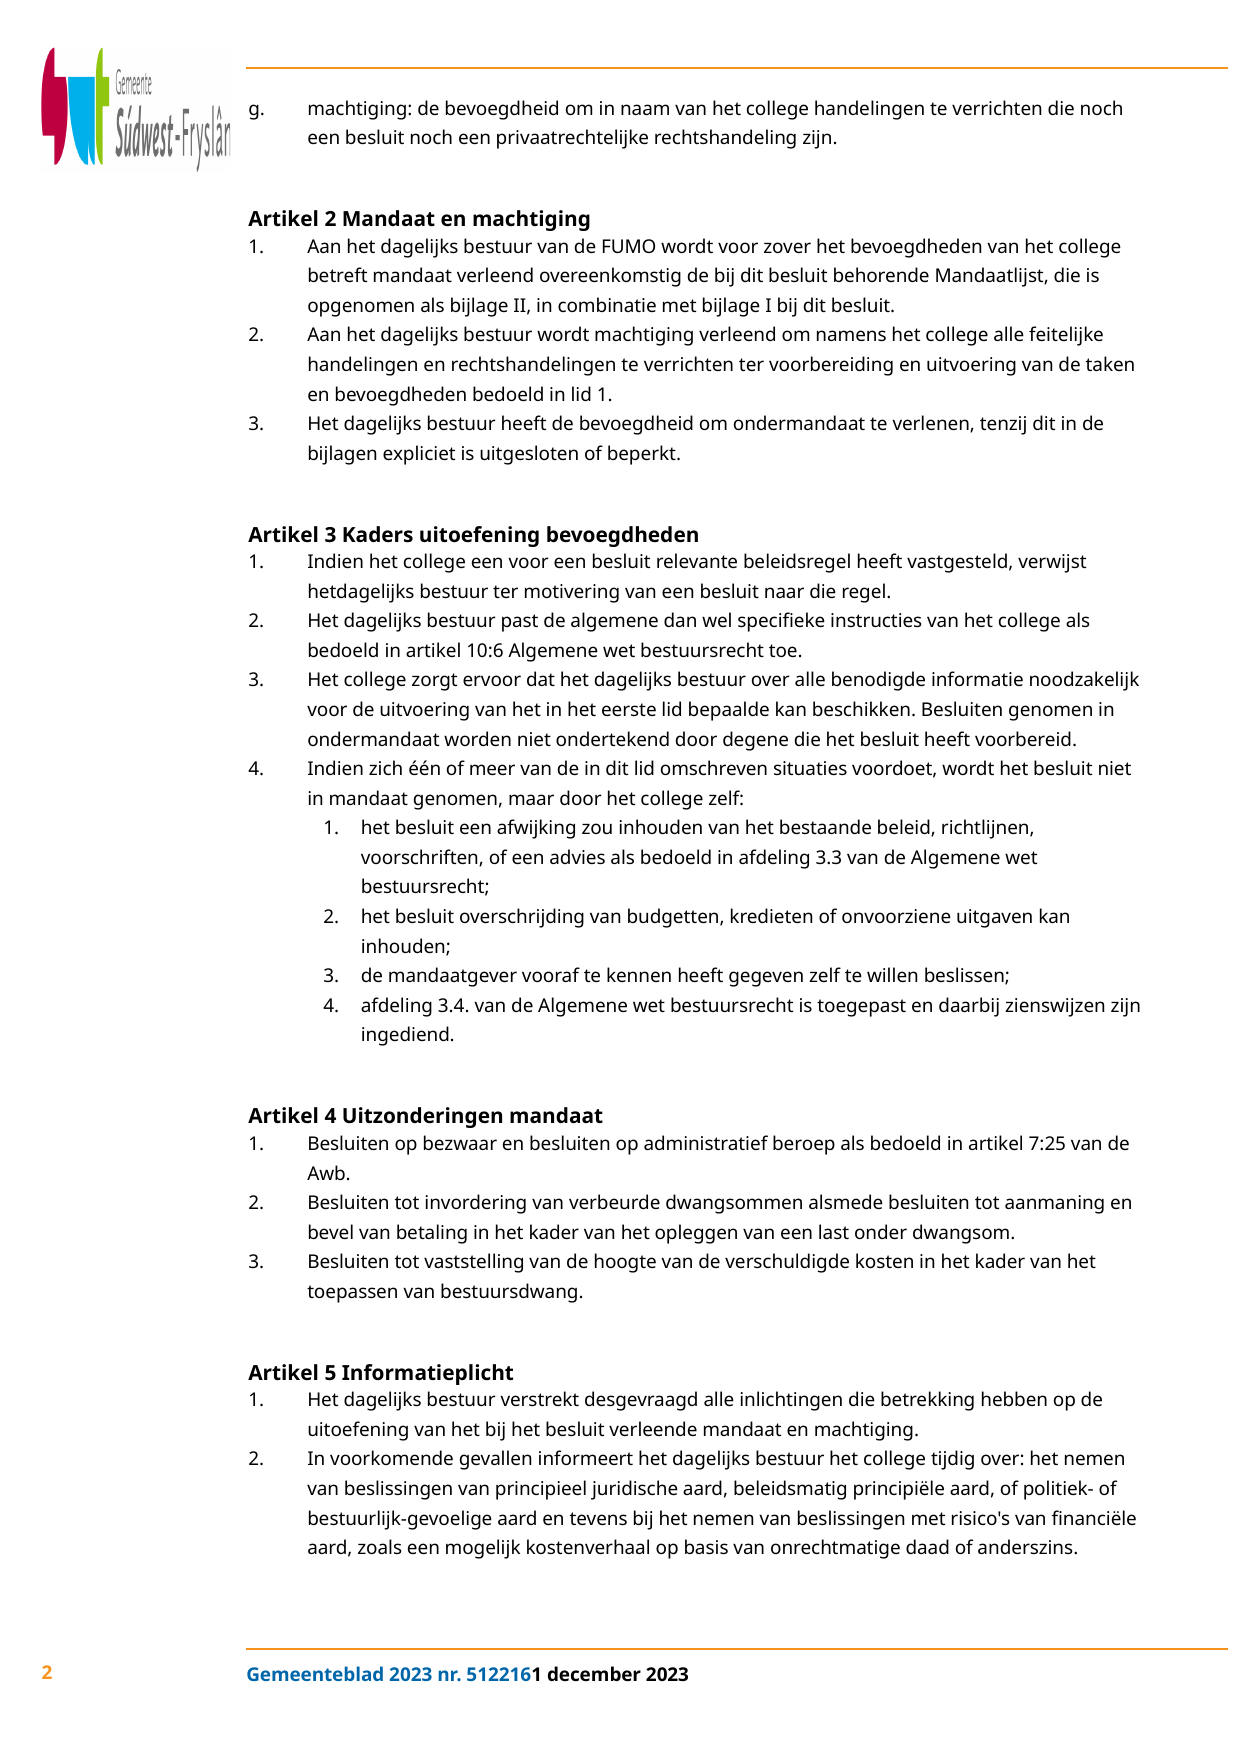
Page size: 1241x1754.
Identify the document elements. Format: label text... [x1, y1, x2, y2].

list Aan het dagelijks bestuur wordt machtiging verleend om namens het college alle feitelijke handelingen en rechtshandelingen te verrichten ter voorbereiding en uitvoering van de taken en bevoegdheden bedoeld in lid 1. [248, 322, 1152, 406]
list Indien het college een voor een besluit relevante beleidsregel heeft vastgesteld, verwijst hetdagelijks bestuur ter motivering van een besluit naar die regel. [248, 548, 1152, 604]
list Besluiten tot vaststelling van de hoogte van de verschuldigde kosten in het kader van het toepassen van bestuursdwang. [248, 1248, 1152, 1304]
picture [41, 47, 231, 172]
list Het dagelijks bestuur past de algemene dan wel specifieke instructies van het college als bedoeld in artikel 10:6 Algemene wet bestuursrecht toe. [248, 607, 1152, 663]
list Besluiten tot invordering van verbeurde dwangsommen alsmede besluiten tot aanmaning en bevel van betaling in het kader van het opleggen van een last onder dwangsom. [248, 1189, 1152, 1244]
text Artikel 4 Uitzonderingen mandaat [248, 1102, 1152, 1130]
list afdeling 3.4. van de Algemene wet bestuursrecht is toegepast en daarbij zienswijzen zijn ingediend. [323, 992, 1152, 1047]
text Artikel 2 Mandaat en machtiging [248, 204, 1152, 233]
list de mandaatgever vooraf te kennen heeft gegeven zelf te willen beslissen; [323, 962, 1152, 988]
text Artikel 3 Kaders uitoefening bevoegdheden [248, 520, 1152, 548]
list Het dagelijks bestuur heeft de bevoegdheid om ondermandaat te verlenen, tenzij dit in de bijlagen expliciet is uitgesloten of beperkt. [248, 410, 1152, 466]
list machtiging: de bevoegdheid om in naam van het college handelingen te verrichten die noch een besluit noch een privaatrechtelijke rechtshandeling zijn. [248, 95, 1152, 150]
list Het dagelijks bestuur verstrekt desgevraagd alle inlichtingen die betrekking hebben op de uitoefening van het bij het besluit verleende mandaat en machtiging. [248, 1386, 1152, 1442]
list Het college zorgt ervoor dat het dagelijks bestuur over alle benodigde informatie noodzakelijk voor de uitvoering van het in het eerste lid bepaalde kan beschikken. Besluiten genomen in ondermandaat worden niet ondertekend door degene die het besluit heeft voorbereid. [248, 667, 1152, 752]
list Indien zich één of meer van de in dit lid omschreven situaties voordoet, wordt het besluit niet in mandaat genomen, maar door het college zelf: [248, 755, 1152, 811]
list Besluiten op bezwaar en besluiten op administratief beroep als bedoeld in artikel 7:25 van de Awb. [248, 1130, 1152, 1185]
list In voorkomende gevallen informeert het dagelijks bestuur het college tijdig over: het nemen van beslissingen van principieel juridische aard, beleidsmatig principiële aard, of politiek- of bestuurlijk-gevoelige aard en tevens bij het nemen van beslissingen met risico's van financiële aard, zoals een mogelijk kostenverhaal op basis van onrechtmatige daad of anderszins. [248, 1446, 1152, 1560]
list het besluit een afwijking zou inhouden van het bestaande beleid, richtlijnen, voorschriften, of een advies als bedoeld in afdeling 3.3 van de Algemene wet bestuursrecht; [323, 814, 1152, 899]
text Artikel 5 Informatieplicht [248, 1358, 1152, 1386]
list Aan het dagelijks bestuur van de FUMO wordt voor zover het bevoegdheden van het college betreft mandaat verleend overeenkomstig de bij dit besluit behorende Mandaatlijst, die is opgenomen als bijlage II, in combinatie met bijlage I bij dit besluit. [248, 233, 1152, 318]
list het besluit overschrijding van budgetten, kredieten of onvoorziene uitgaven kan inhouden; [323, 903, 1152, 959]
